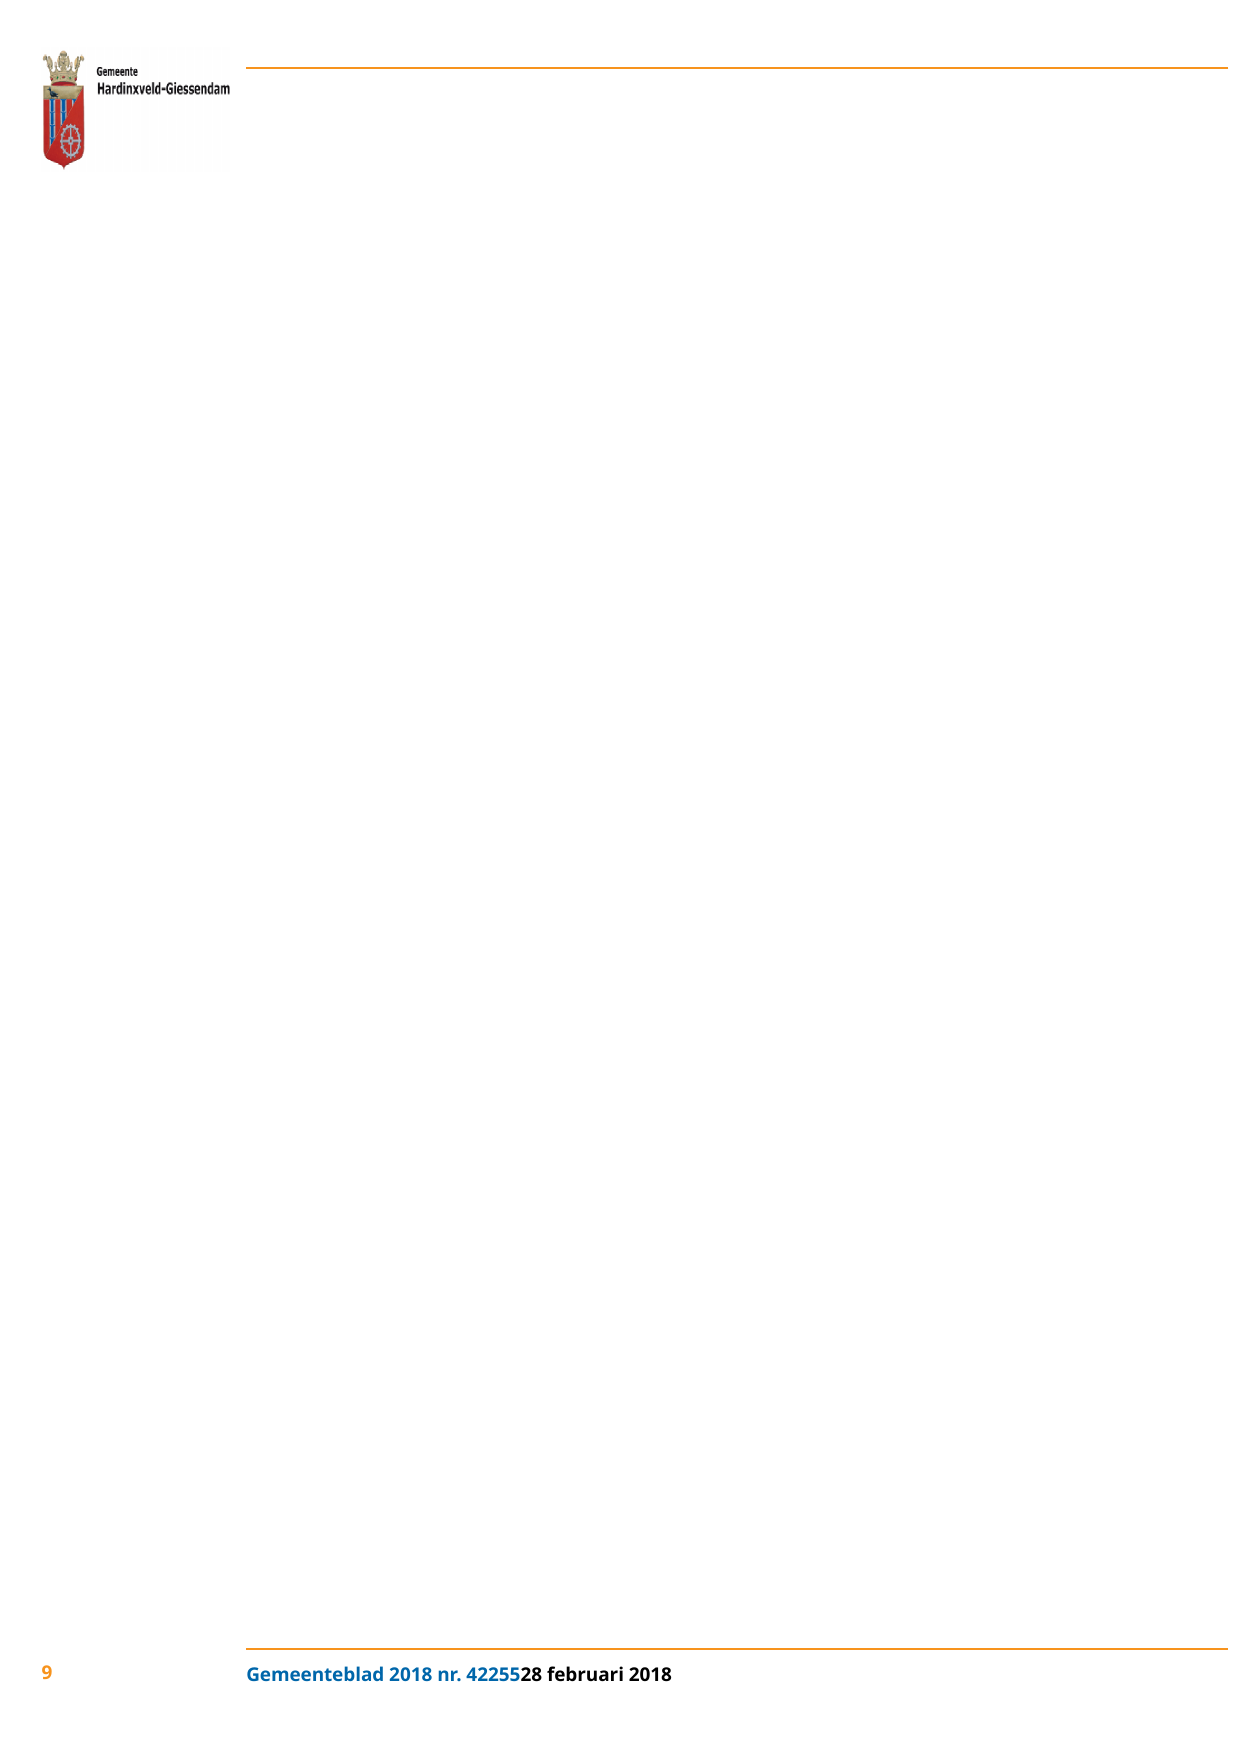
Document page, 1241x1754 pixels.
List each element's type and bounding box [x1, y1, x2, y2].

picture [41, 47, 231, 172]
